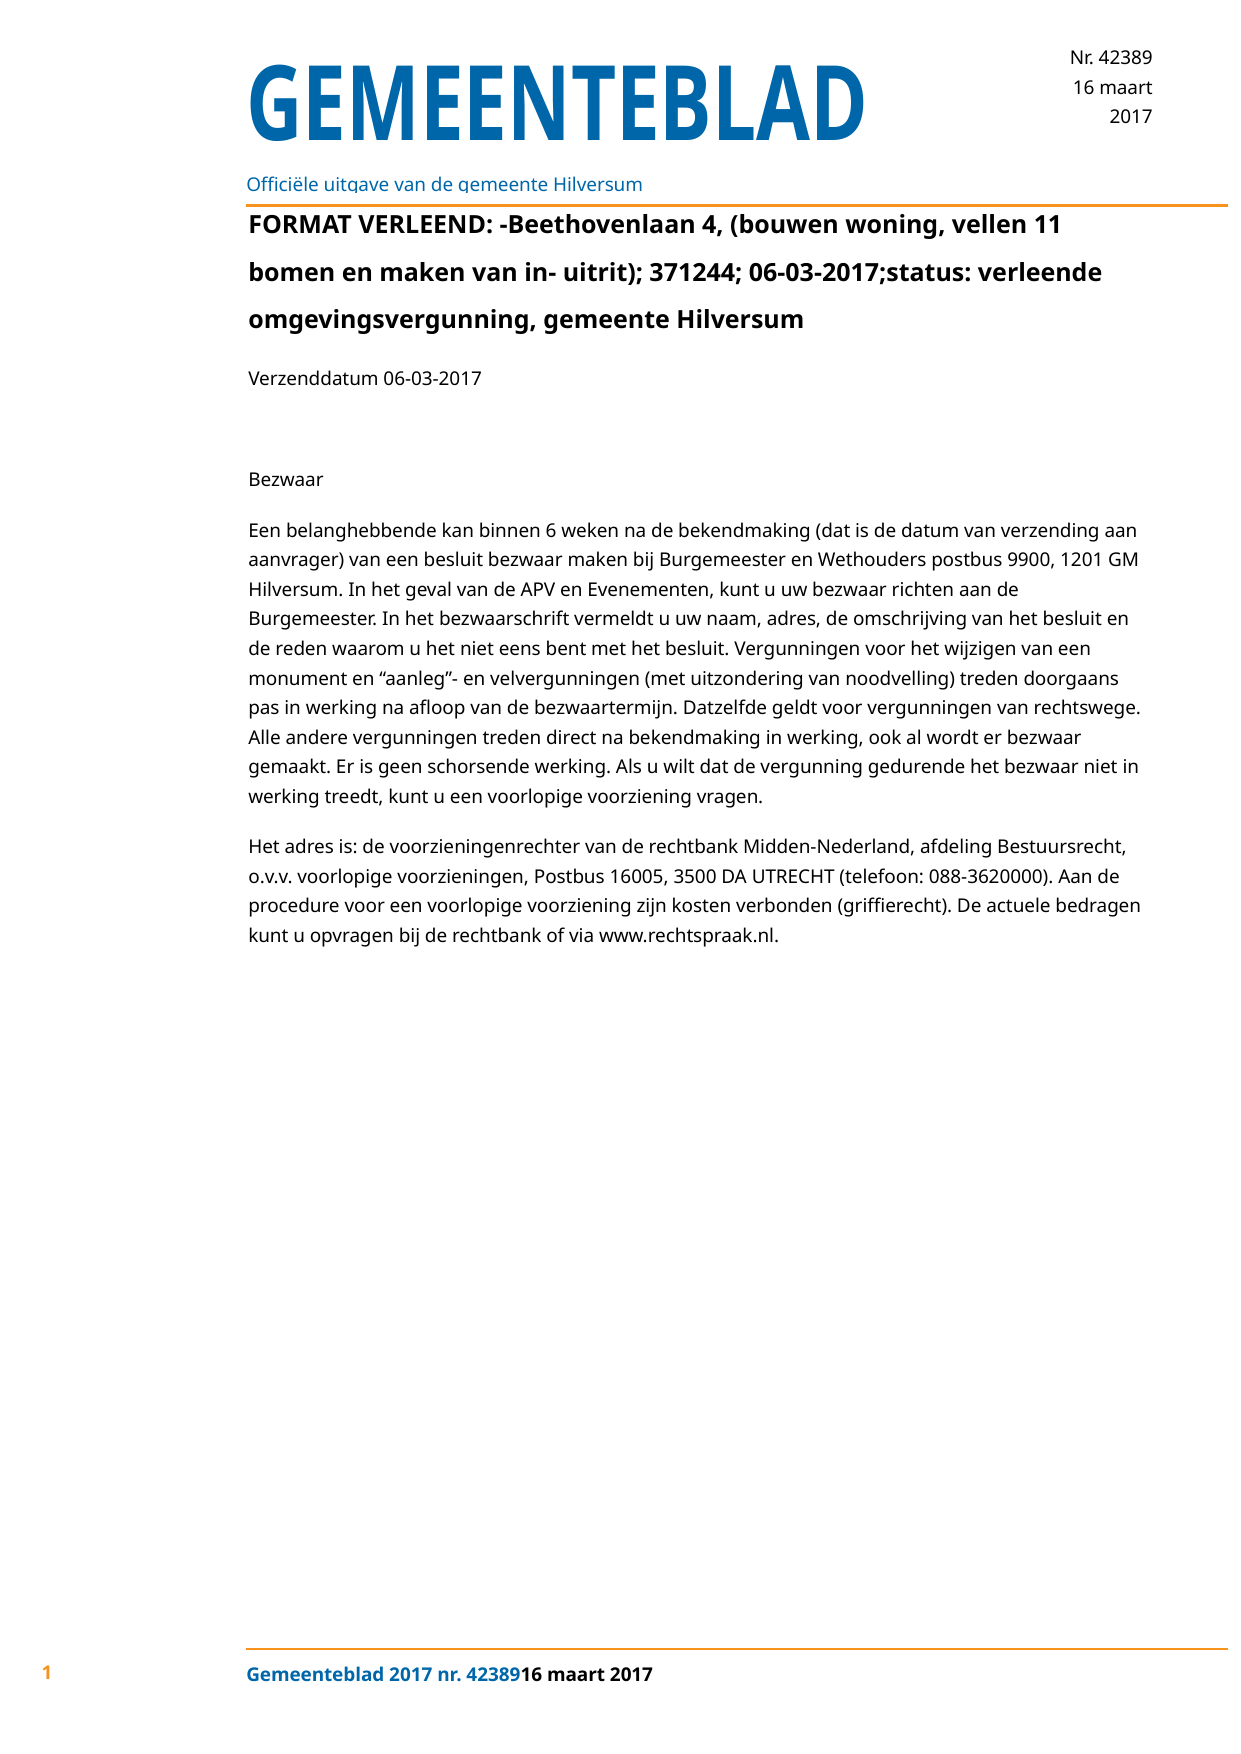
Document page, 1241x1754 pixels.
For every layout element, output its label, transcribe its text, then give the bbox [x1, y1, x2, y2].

text Een belanghebbende kan binnen 6 weken na de bekendmaking (dat is de datum van verzending aan aanvrager) van een besluit bezwaar maken bij Burgemeester en Wethouders postbus 9900, 1201 GM Hilversum. In het geval van de APV en Evenementen, kunt u uw bezwaar richten aan de Burgemeester. In het bezwaarschrift vermeldt u uw naam, adres, de omschrijving van het besluit en de reden waarom u het niet eens bent met het besluit. Vergunningen voor het wijzigen van een monument en “aanleg”- en velvergunningen (met uitzondering van noodvelling) treden doorgaans pas in werking na afloop van de bezwaartermijn. Datzelfde geldt voor vergunningen van rechtswege. Alle andere vergunningen treden direct na bekendmaking in werking, ook al wordt er bezwaar gemaakt. Er is geen schorsende werking. Als u wilt dat de vergunning gedurende het bezwaar niet in werking treedt, kunt u een voorlopige voorziening vragen. [248, 517, 1152, 809]
text Bezwaar [248, 466, 1152, 492]
picture [41, 47, 231, 172]
text Verzenddatum 06-03-2017 [248, 366, 1152, 391]
text Het adres is: de voorzieningenrechter van de rechtbank Midden-Nederland, afdeling Bestuursrecht, o.v.v. voorlopige voorzieningen, Postbus 16005, 3500 DA UTRECHT (telefoon: 088-3620000). Aan de procedure voor een voorlopige voorziening zijn kosten verbonden (griffierecht). De actuele bedragen kunt u opvragen bij de rechtbank of via www.rechtspraak.nl. [248, 833, 1152, 948]
text FORMAT VERLEEND: -Beethovenlaan 4, (bouwen woning, vellen 11 bomen en maken van in- uitrit); 371244; 06-03-2017;status: verleende omgevingsvergunning, gemeente Hilversum [248, 207, 1152, 336]
